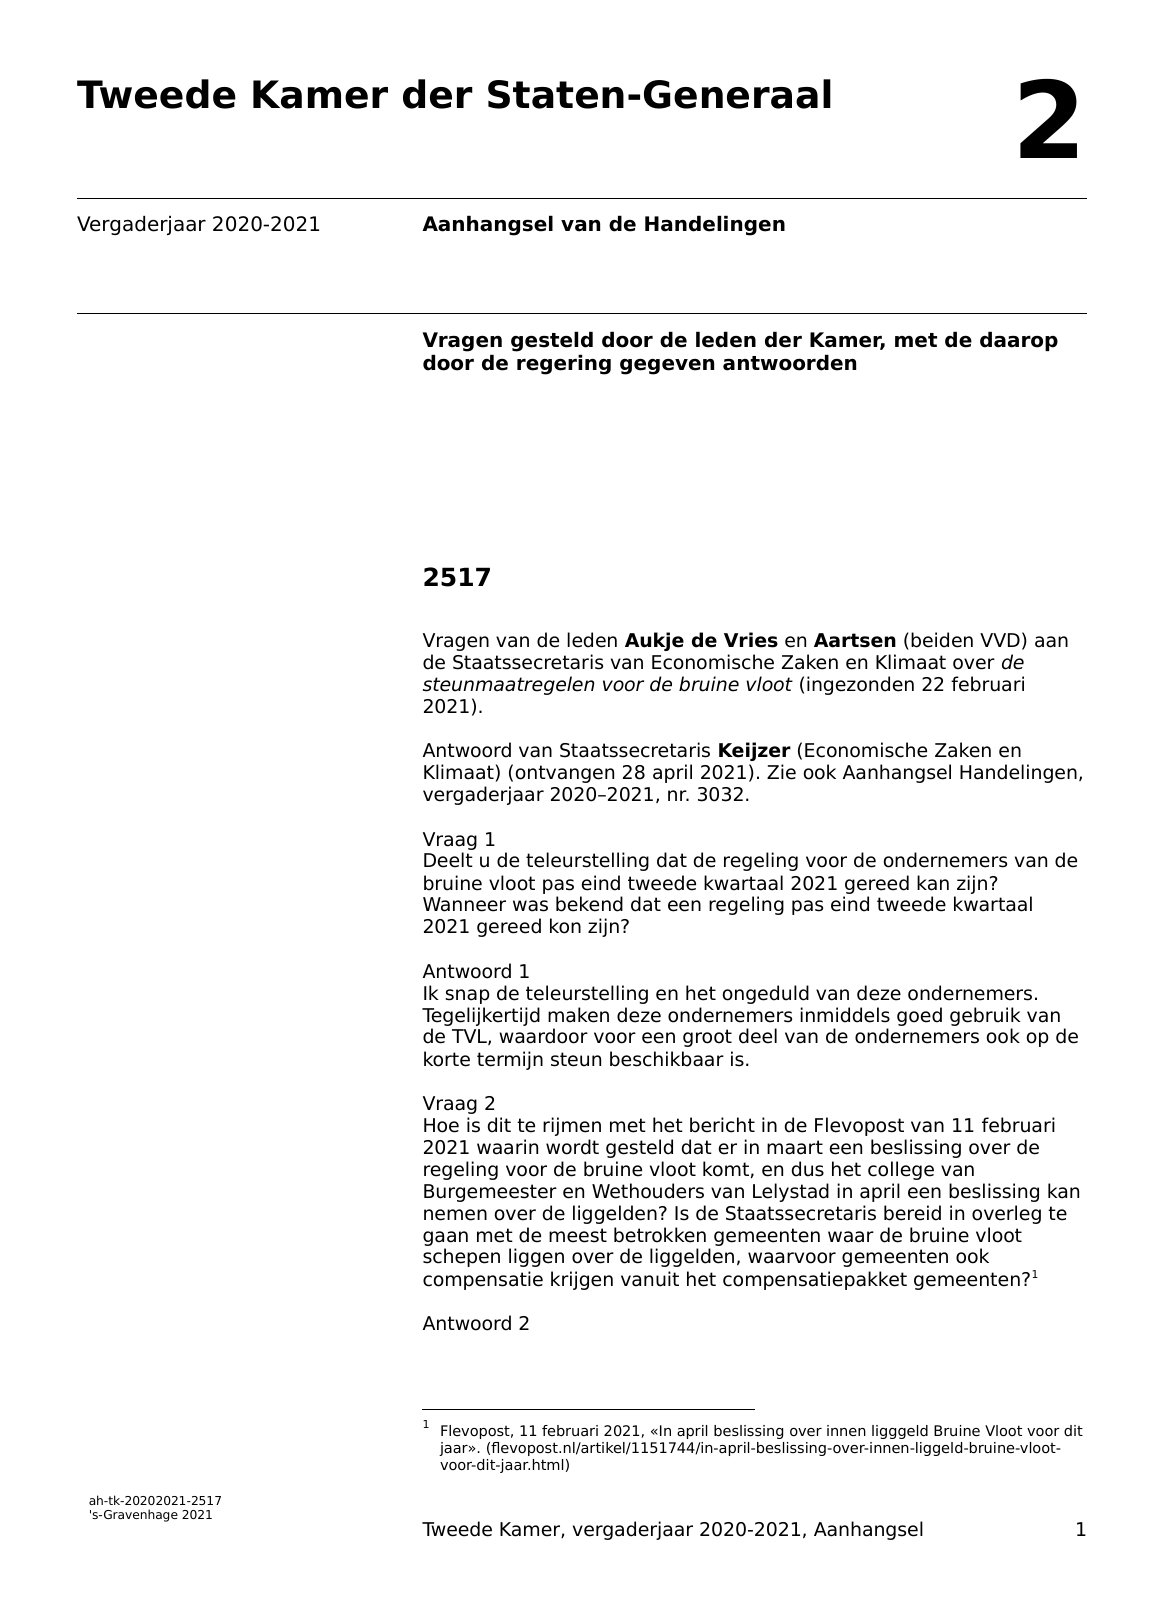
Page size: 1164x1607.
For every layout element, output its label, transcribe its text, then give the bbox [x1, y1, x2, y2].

text Vragen van de leden Aukje de Vries en Aartsen (beiden VVD) aan de Staatssecretaris van Economische Zaken en Klimaat over de steunmaatregelen voor de bruine vloot (ingezonden 22 februari 2021). [422, 630, 1087, 718]
text Flevopost, 11 februari 2021, «In april beslissing over innen ligggeld Bruine Vloot voor dit jaar». (flevopost.nl/artikel/1151744/in-april-beslissing-over-innen-liggeld-bruine-vloot-voor-dit-jaar.html) [422, 1418, 1087, 1474]
text Vraag 2 [422, 1093, 1087, 1114]
text 2517 [422, 563, 1087, 592]
text ah-tk-20202021-2517 [88, 1494, 323, 1508]
table_header 2 [886, 59, 1087, 198]
text Deelt u de teleurstelling dat de regeling voor de ondernemers van de bruine vloot pas eind tweede kwartaal 2021 gereed kan zijn? Wanneer was bekend dat een regeling pas eind tweede kwartaal 2021 gereed kon zijn? [422, 850, 1087, 938]
text Hoe is dit te rijmen met het bericht in de Flevopost van 11 februari 2021 waarin wordt gesteld dat er in maart een beslissing over de regeling voor de bruine vloot komt, en dus het college van Burgemeester en Wethouders van Lelystad in april een beslissing kan nemen over de liggelden? Is de Staatssecretaris bereid in overleg te gaan met de meest betrokken gemeenten waar de bruine vloot schepen liggen over de liggelden, waarvoor gemeenten ook compensatie krijgen vanuit het compensatiepakket gemeenten? [422, 1114, 1087, 1290]
table_cell Vergaderjaar 2020-2021 [77, 199, 422, 313]
text 's-Gravenhage 2021 [88, 1508, 323, 1522]
text Antwoord van Staatssecretaris Keijzer (Economische Zaken en Klimaat) (ontvangen 28 april 2021). Zie ook Aanhangsel Handelingen, vergaderjaar 2020–2021, nr. 3032. [422, 740, 1087, 806]
table_cell Aanhangsel van de Handelingen [422, 199, 1087, 313]
text Antwoord 2 [422, 1313, 1087, 1334]
table_header Tweede Kamer der Staten-Generaal [77, 59, 886, 198]
table_cell Vragen gesteld door de leden der Kamer, met de daarop door de regering gegeven antwoorden [422, 314, 1087, 375]
text Ik snap de teleurstelling en het ongeduld van deze ondernemers. Tegelijkertijd maken deze ondernemers inmiddels goed gebruik van de TVL, waardoor voor een groot deel van de ondernemers ook op de korte termijn steun beschikbaar is. [422, 982, 1087, 1070]
table_cell [77, 314, 422, 375]
text Antwoord 1 [422, 961, 1087, 982]
text Vraag 1 [422, 828, 1087, 850]
